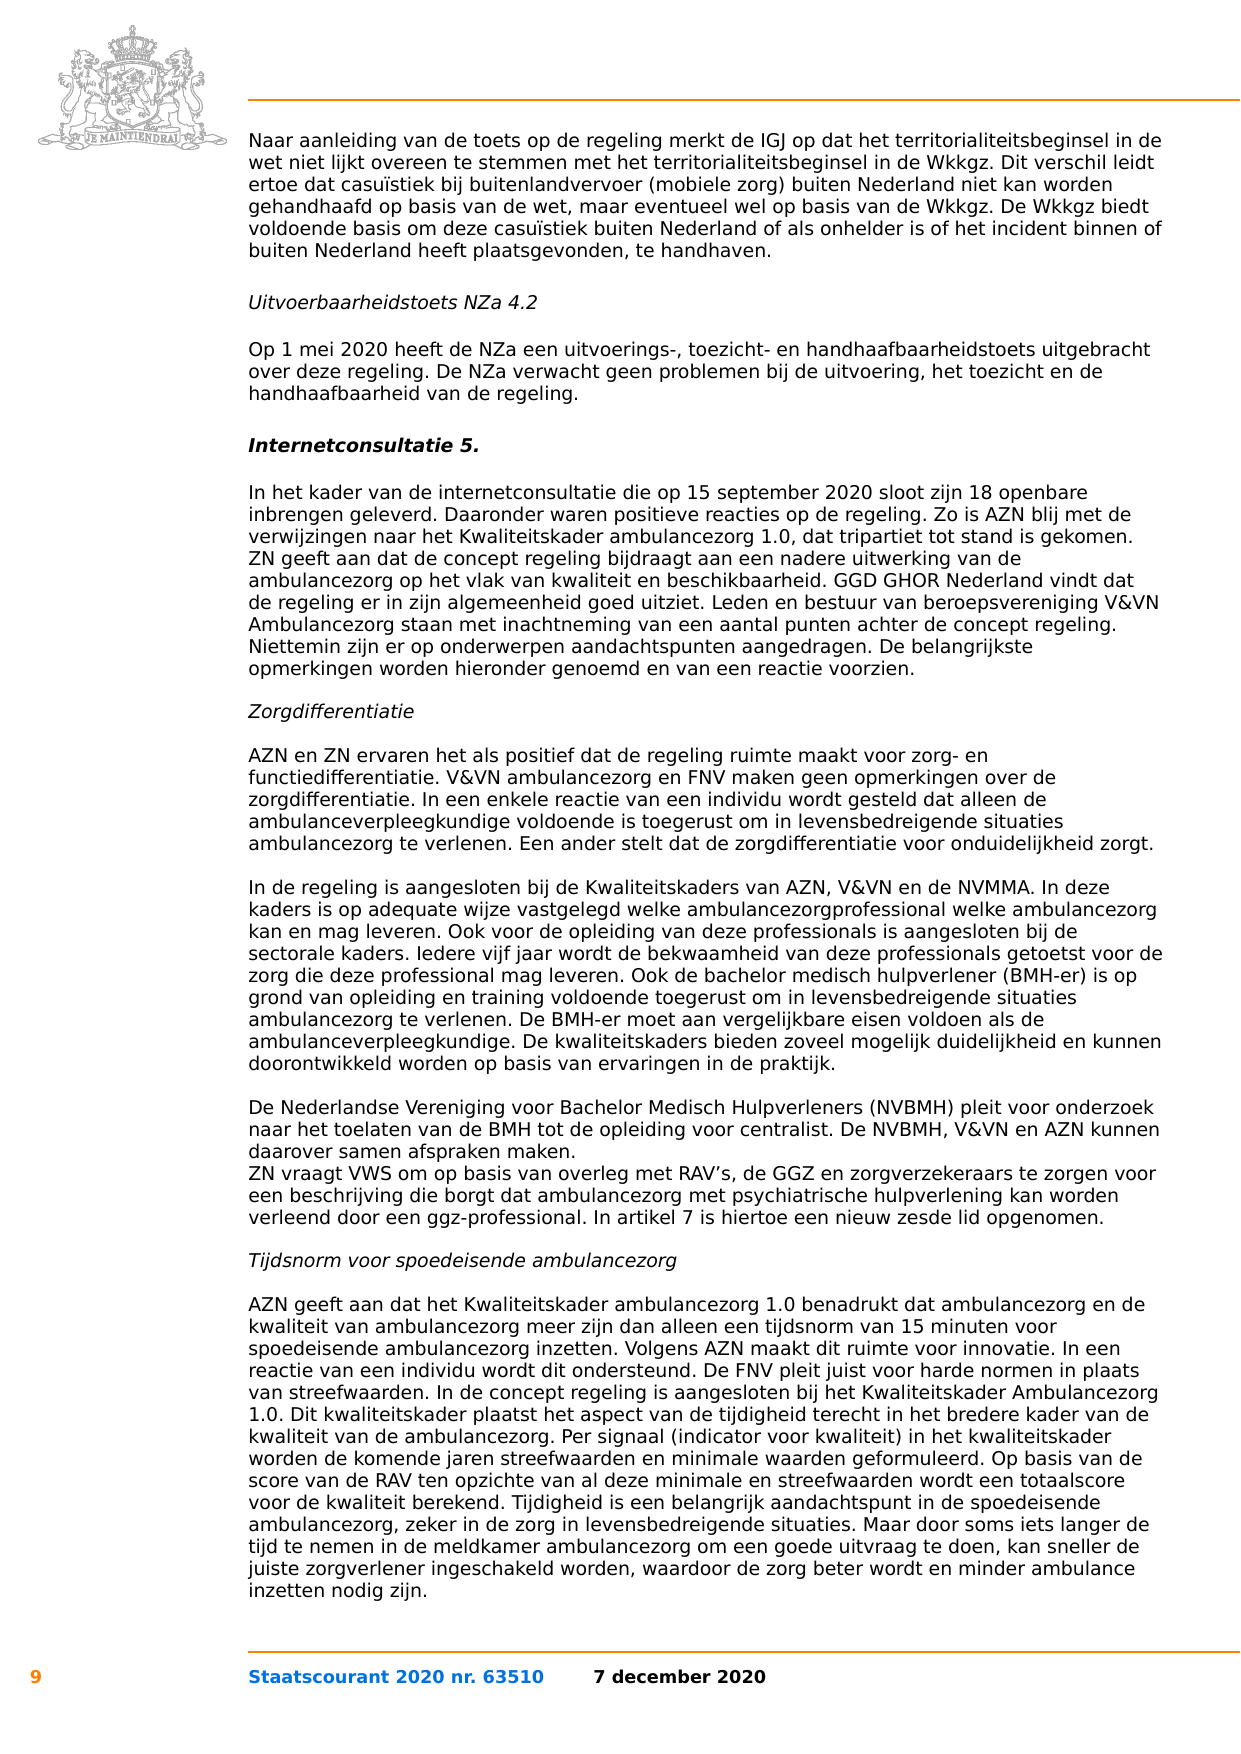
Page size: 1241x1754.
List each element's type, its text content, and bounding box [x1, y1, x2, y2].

text De Nederlandse Vereniging voor Bachelor Medisch Hulpverleners (NVBMH) pleit voor onderzoek naar het toelaten van de BMH tot de opleiding voor centralist. De NVBMH, V&VN en AZN kunnen daarover samen afspraken maken. [248, 1097, 1163, 1163]
picture [38, 25, 227, 150]
text AZN geeft aan dat het Kwaliteitskader ambulancezorg 1.0 benadrukt dat ambulancezorg en de kwaliteit van ambulancezorg meer zijn dan alleen een tijdsnorm van 15 minuten voor spoedeisende ambulancezorg inzetten. Volgens AZN maakt dit ruimte voor innovatie. In een reactie van een individu wordt dit ondersteund. De FNV pleit juist voor harde normen in plaats van streefwaarden. In de concept regeling is aangesloten bij het Kwaliteitskader Ambulancezorg 1.0. Dit kwaliteitskader plaatst het aspect van de tijdigheid terecht in het bredere kader van de kwaliteit van de ambulancezorg. Per signaal (indicator voor kwaliteit) in het kwaliteitskader worden de komende jaren streefwaarden en minimale waarden geformuleerd. Op basis van de score van de RAV ten opzichte van al deze minimale en streefwaarden wordt een totaalscore voor de kwaliteit berekend. Tijdigheid is een belangrijk aandachtspunt in de spoedeisende ambulancezorg, zeker in de zorg in levensbedreigende situaties. Maar door soms iets langer de tijd te nemen in de meldkamer ambulancezorg om een goede uitvraag te doen, kan sneller de juiste zorgverlener ingeschakeld worden, waardoor de zorg beter wordt en minder ambulance inzetten nodig zijn. [248, 1294, 1163, 1602]
text Op 1 mei 2020 heeft de NZa een uitvoerings-, toezicht- en handhaafbaarheidstoets uitgebracht over deze regeling. De NZa verwacht geen problemen bij de uitvoering, het toezicht en de handhaafbaarheid van de regeling. [248, 339, 1163, 405]
subtitle Tijdsnorm voor spoedeisende ambulancezorg [248, 1250, 1163, 1272]
text Naar aanleiding van de toets op de regeling merkt de IGJ op dat het territorialiteitsbeginsel in de wet niet lijkt overeen te stemmen met het territorialiteitsbeginsel in de Wkkgz. Dit verschil leidt ertoe dat casuïstiek bij buitenlandvervoer (mobiele zorg) buiten Nederland niet kan worden gehandhaafd op basis van de wet, maar eventueel wel op basis van de Wkkgz. De Wkkgz biedt voldoende basis om deze casuïstiek buiten Nederland of als onhelder is of het incident binnen of buiten Nederland heeft plaatsgevonden, te handhaven. [248, 130, 1163, 262]
subtitle Zorgdifferentiatie [248, 701, 1163, 723]
text AZN en ZN ervaren het als positief dat de regeling ruimte maakt voor zorg- en functiedifferentiatie. V&VN ambulancezorg en FNV maken geen opmerkingen over de zorgdifferentiatie. In een enkele reactie van een individu wordt gesteld dat alleen de ambulanceverpleegkundige voldoende is toegerust om in levensbedreigende situaties ambulancezorg te verlenen. Een ander stelt dat de zorgdifferentiatie voor onduidelijkheid zorgt. [248, 745, 1163, 855]
subtitle Uitvoerbaarheidstoets NZa 4.2 [248, 292, 1163, 314]
text In de regeling is aangesloten bij de Kwaliteitskaders van AZN, V&VN en de NVMMA. In deze kaders is op adequate wijze vastgelegd welke ambulancezorgprofessional welke ambulancezorg kan en mag leveren. Ook voor de opleiding van deze professionals is aangesloten bij de sectorale kaders. Iedere vijf jaar wordt de bekwaamheid van deze professionals getoetst voor de zorg die deze professional mag leveren. Ook de bachelor medisch hulpverlener (BMH-er) is op grond van opleiding en training voldoende toegerust om in levensbedreigende situaties ambulancezorg te verlenen. De BMH-er moet aan vergelijkbare eisen voldoen als de ambulanceverpleegkundige. De kwaliteitskaders bieden zoveel mogelijk duidelijkheid en kunnen doorontwikkeld worden op basis van ervaringen in de praktijk. [248, 877, 1163, 1075]
subtitle Internetconsultatie 5. [248, 435, 1163, 457]
text ZN vraagt VWS om op basis van overleg met RAV’s, de GGZ en zorgverzekeraars te zorgen voor een beschrijving die borgt dat ambulancezorg met psychiatrische hulpverlening kan worden verleend door een ggz-professional. In artikel 7 is hiertoe een nieuw zesde lid opgenomen. [248, 1163, 1163, 1228]
text In het kader van de internetconsultatie die op 15 september 2020 sloot zijn 18 openbare inbrengen geleverd. Daaronder waren positieve reacties op de regeling. Zo is AZN blij met de verwijzingen naar het Kwaliteitskader ambulancezorg 1.0, dat tripartiet tot stand is gekomen. ZN geeft aan dat de concept regeling bijdraagt aan een nadere uitwerking van de ambulancezorg op het vlak van kwaliteit en beschikbaarheid. GGD GHOR Nederland vindt dat de regeling er in zijn algemeenheid goed uitziet. Leden en bestuur van beroepsvereniging V&VN Ambulancezorg staan met inachtneming van een aantal punten achter de concept regeling. Niettemin zijn er op onderwerpen aandachtspunten aangedragen. De belangrijkste opmerkingen worden hieronder genoemd en van een reactie voorzien. [248, 482, 1163, 679]
